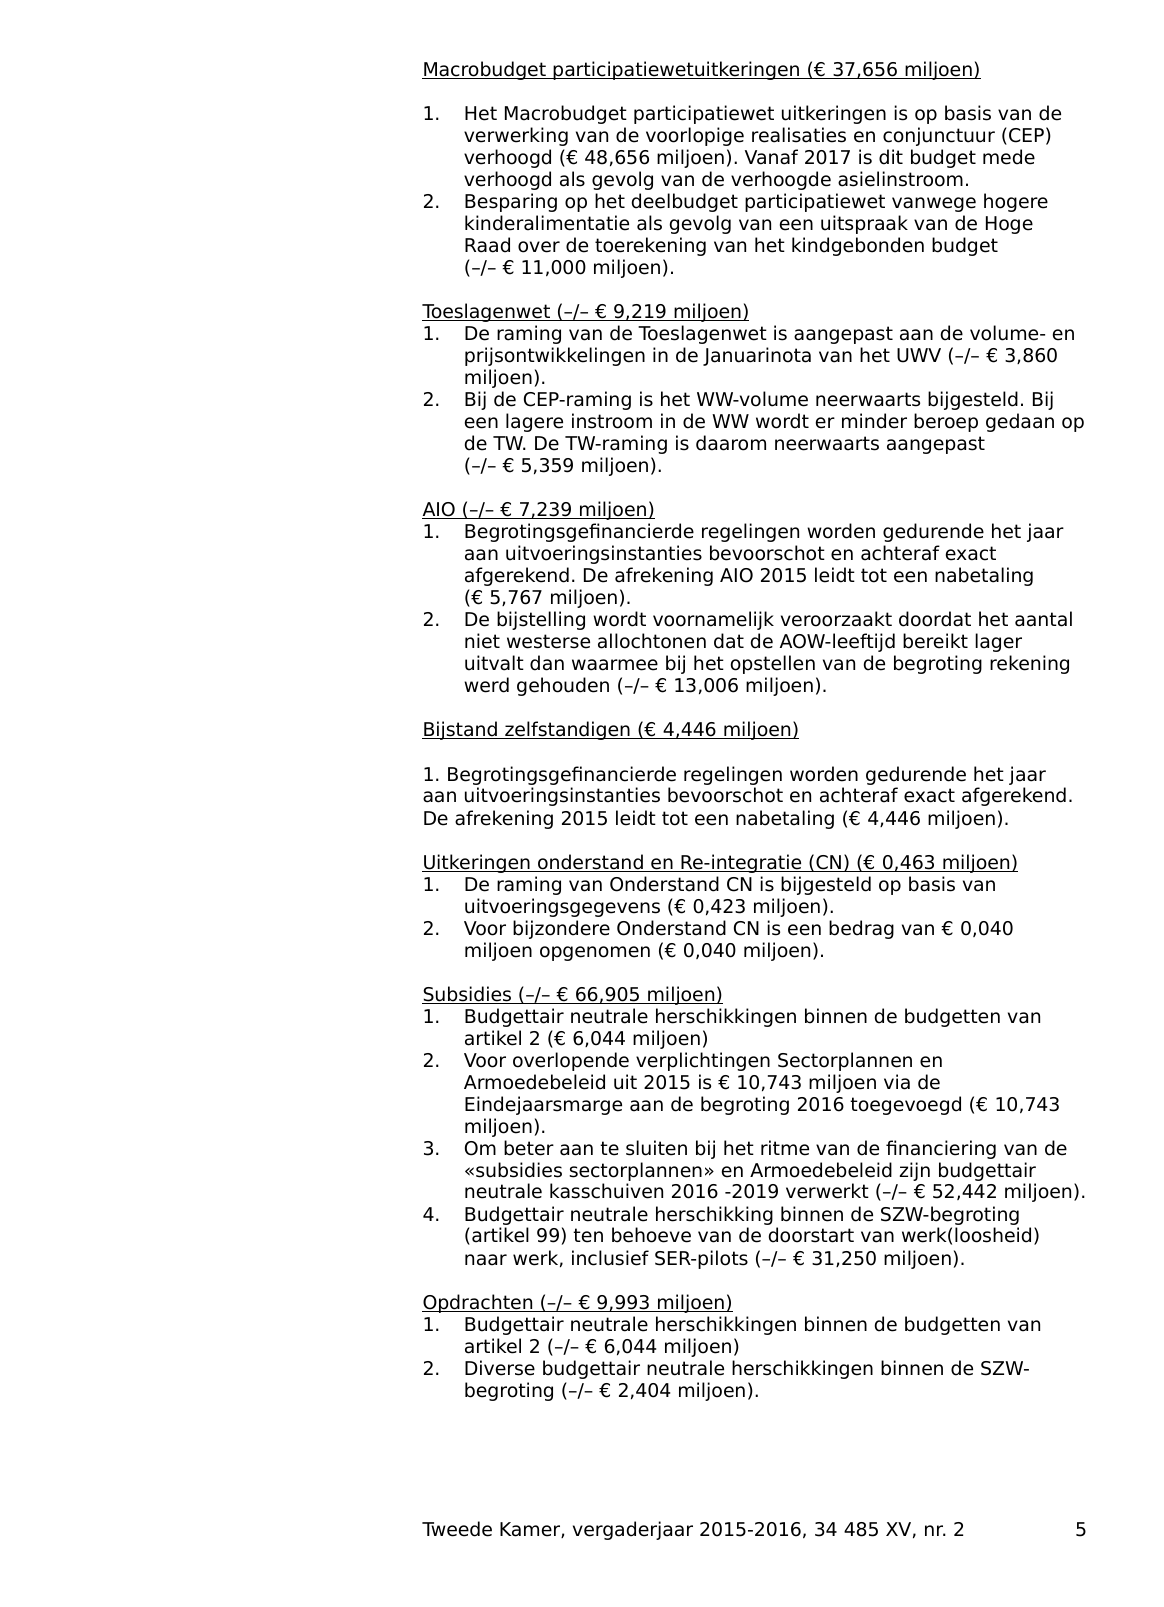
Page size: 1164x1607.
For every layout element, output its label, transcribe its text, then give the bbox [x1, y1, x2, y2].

text 4. Budgettair neutrale herschikking binnen de SZW-begroting (artikel 99) ten behoeve van de doorstart van werk(loosheid) naar werk, inclusief SER-pilots (–/– € 31,250 miljoen). [422, 1203, 1087, 1269]
text 1. De raming van Onderstand CN is bijgesteld op basis van uitvoeringsgegevens (€ 0,423 miljoen). [422, 873, 1087, 917]
text 2. Diverse budgettair neutrale herschikkingen binnen de SZW-begroting (–/– € 2,404 miljoen). [422, 1357, 1087, 1401]
subtitle Uitkeringen onderstand en Re-integratie (CN) (€ 0,463 miljoen) [422, 852, 1087, 873]
subtitle Toeslagenwet (–/– € 9,219 miljoen) [422, 301, 1087, 323]
subtitle AIO (–/– € 7,239 miljoen) [422, 499, 1087, 521]
subtitle Bijstand zelfstandigen (€ 4,446 miljoen) [422, 719, 1087, 741]
text 1. Begrotingsgefinancierde regelingen worden gedurende het jaar aan uitvoeringsinstanties bevoorschot en achteraf exact afgerekend. De afrekening 2015 leidt tot een nabetaling (€ 4,446 miljoen). [422, 763, 1087, 829]
text 2. De bijstelling wordt voornamelijk veroorzaakt doordat het aantal niet westerse allochtonen dat de AOW-leeftijd bereikt lager uitvalt dan waarmee bij het opstellen van de begroting rekening werd gehouden (–/– € 13,006 miljoen). [422, 609, 1087, 697]
text 2. Bij de CEP-raming is het WW-volume neerwaarts bijgesteld. Bij een lagere instroom in de WW wordt er minder beroep gedaan op de TW. De TW-raming is daarom neerwaarts aangepast (–/– € 5,359 miljoen). [422, 389, 1087, 477]
text 1. Budgettair neutrale herschikkingen binnen de budgetten van artikel 2 (–/– € 6,044 miljoen) [422, 1313, 1087, 1357]
text 1. Begrotingsgefinancierde regelingen worden gedurende het jaar aan uitvoeringsinstanties bevoorschot en achteraf exact afgerekend. De afrekening AIO 2015 leidt tot een nabetaling (€ 5,767 miljoen). [422, 521, 1087, 609]
text 1. Het Macrobudget participatiewet uitkeringen is op basis van de verwerking van de voorlopige realisaties en conjunctuur (CEP) verhoogd (€ 48,656 miljoen). Vanaf 2017 is dit budget mede verhoogd als gevolg van de verhoogde asielinstroom. [422, 103, 1087, 191]
text 1. De raming van de Toeslagenwet is aangepast aan de volume- en prijsontwikkelingen in de Januarinota van het UWV (–/– € 3,860 miljoen). [422, 323, 1087, 389]
subtitle Subsidies (–/– € 66,905 miljoen) [422, 984, 1087, 1006]
text 2. Besparing op het deelbudget participatiewet vanwege hogere kinderalimentatie als gevolg van een uitspraak van de Hoge Raad over de toerekening van het kindgebonden budget (–/– € 11,000 miljoen). [422, 191, 1087, 279]
text 2. Voor overlopende verplichtingen Sectorplannen en Armoedebeleid uit 2015 is € 10,743 miljoen via de Eindejaarsmarge aan de begroting 2016 toegevoegd (€ 10,743 miljoen). [422, 1049, 1087, 1137]
text 3. Om beter aan te sluiten bij het ritme van de financiering van de «subsidies sectorplannen» en Armoedebeleid zijn budgettair neutrale kasschuiven 2016 -2019 verwerkt (–/– € 52,442 miljoen). [422, 1137, 1087, 1203]
subtitle Macrobudget participatiewetuitkeringen (€ 37,656 miljoen) [422, 59, 1087, 81]
text 2. Voor bijzondere Onderstand CN is een bedrag van € 0,040 miljoen opgenomen (€ 0,040 miljoen). [422, 917, 1087, 961]
text 1. Budgettair neutrale herschikkingen binnen de budgetten van artikel 2 (€ 6,044 miljoen) [422, 1006, 1087, 1049]
subtitle Opdrachten (–/– € 9,993 miljoen) [422, 1292, 1087, 1313]
